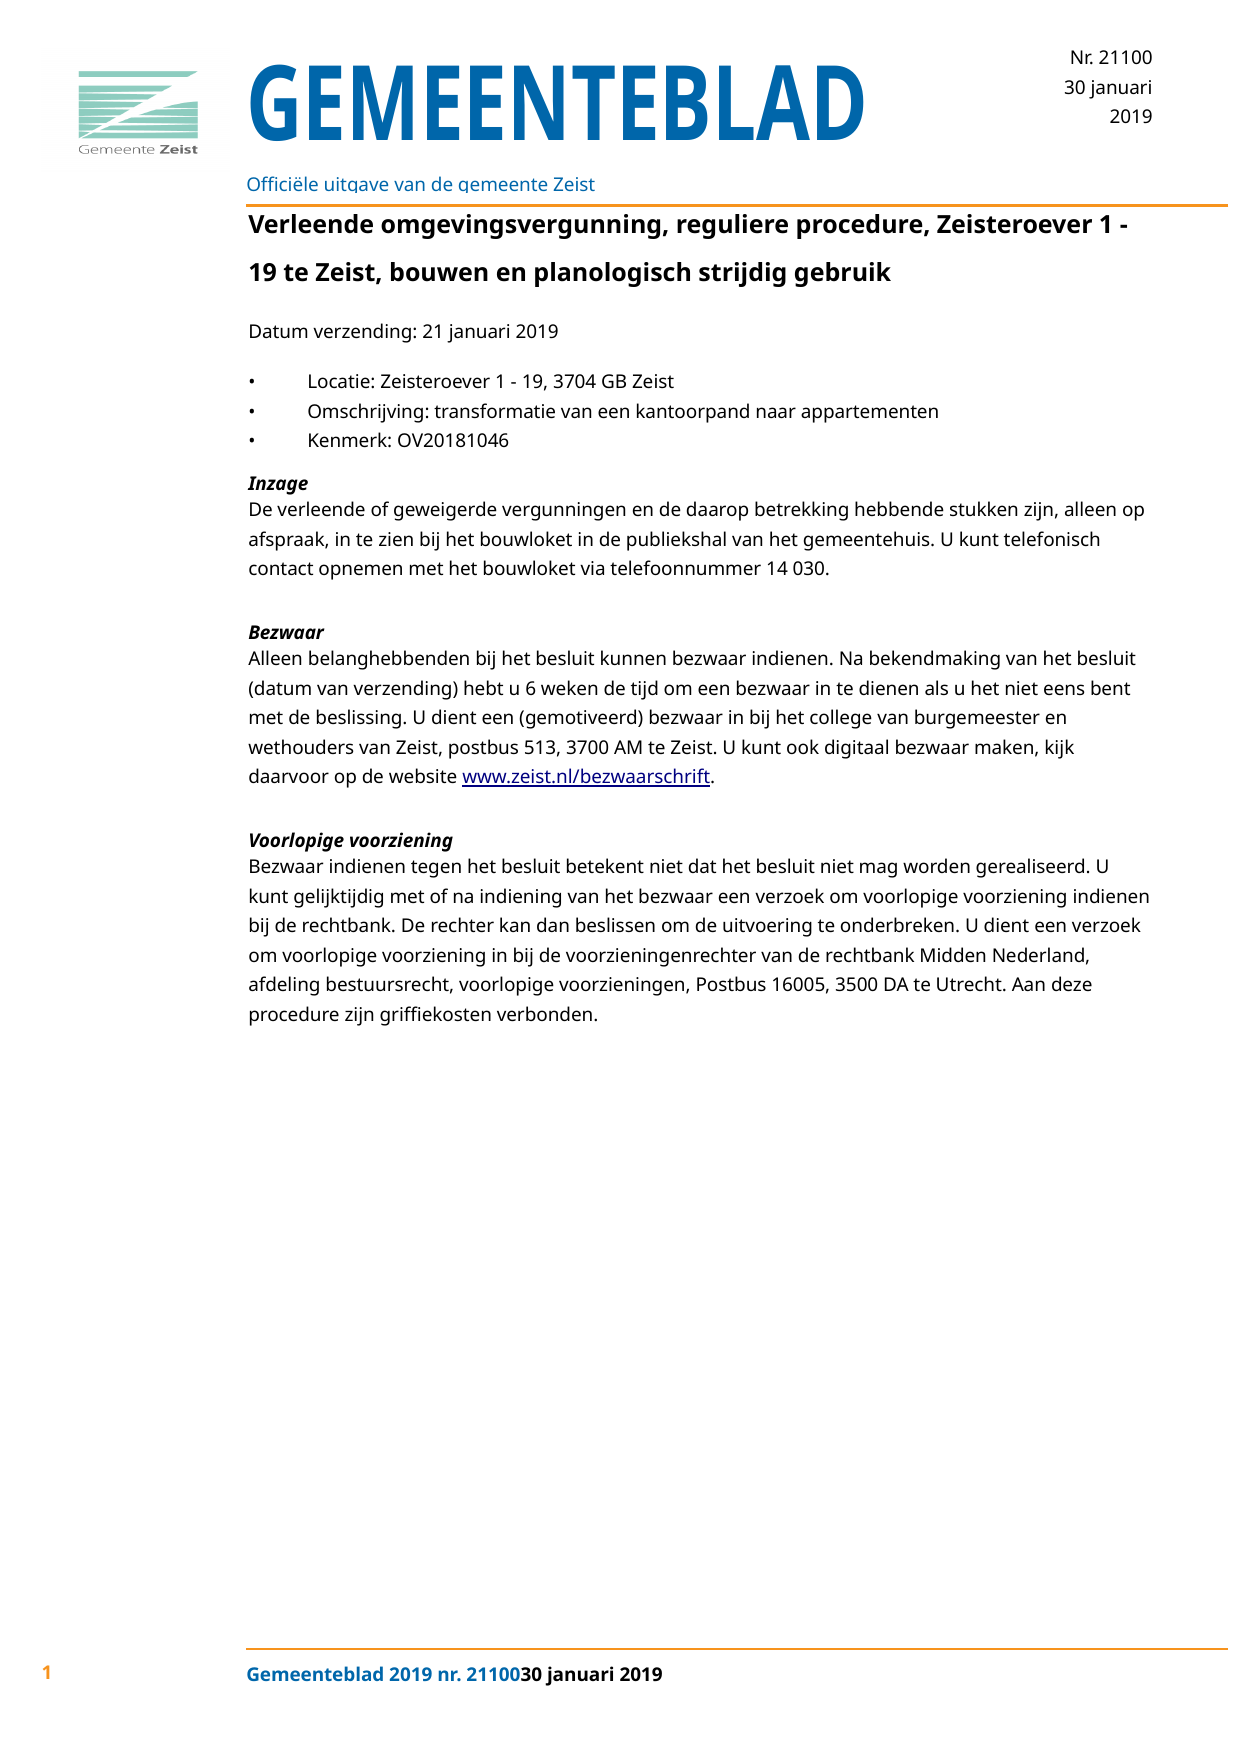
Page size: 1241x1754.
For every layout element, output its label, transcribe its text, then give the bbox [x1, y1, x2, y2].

text Alleen belanghebbenden bij het besluit kunnen bezwaar indienen. Na bekendmaking van het besluit (datum van verzending) hebt u 6 weken de tijd om een bezwaar in te dienen als u het niet eens bent met de beslissing. U dient een (gemotiveerd) bezwaar in bij het college van burgemeester en wethouders van Zeist, postbus 513, 3700 AM te Zeist. U kunt ook digitaal bezwaar maken, kijk daarvoor op de website www.zeist.nl/bezwaarschrift. [248, 645, 1152, 789]
picture [41, 47, 231, 172]
list Omschrijving: transformatie van een kantoorpand naar appartementen [248, 398, 1152, 424]
list Kenmerk: OV20181046 [248, 427, 1152, 453]
text Verleende omgevingsvergunning, reguliere procedure, Zeisteroever 1 - 19 te Zeist, bouwen en planologisch strijdig gebruik [248, 207, 1152, 288]
text Bezwaar indienen tegen het besluit betekent niet dat het besluit niet mag worden gerealiseerd. U kunt gelijktijdig met of na indiening van het bezwaar een verzoek om voorlopige voorziening indienen bij de rechtbank. De rechter kan dan beslissen om de uitvoering te onderbreken. U dient een verzoek om voorlopige voorziening in bij de voorzieningenrechter van de rechtbank Midden Nederland, afdeling bestuursrecht, voorlopige voorzieningen, Postbus 16005, 3500 DA te Utrecht. Aan deze procedure zijn griffiekosten verbonden. [248, 853, 1152, 1027]
text Datum verzending: 21 januari 2019 [248, 318, 1152, 344]
text Bezwaar [248, 619, 1152, 645]
list Locatie: Zeisteroever 1 - 19, 3704 GB Zeist [248, 368, 1152, 394]
text Inzage [248, 471, 1152, 496]
text Voorlopige voorziening [248, 827, 1152, 853]
text De verleende of geweigerde vergunningen en de daarop betrekking hebbende stukken zijn, alleen op afspraak, in te zien bij het bouwloket in de publiekshal van het gemeentehuis. U kunt telefonisch contact opnemen met het bouwloket via telefoonnummer 14 030. [248, 496, 1152, 581]
